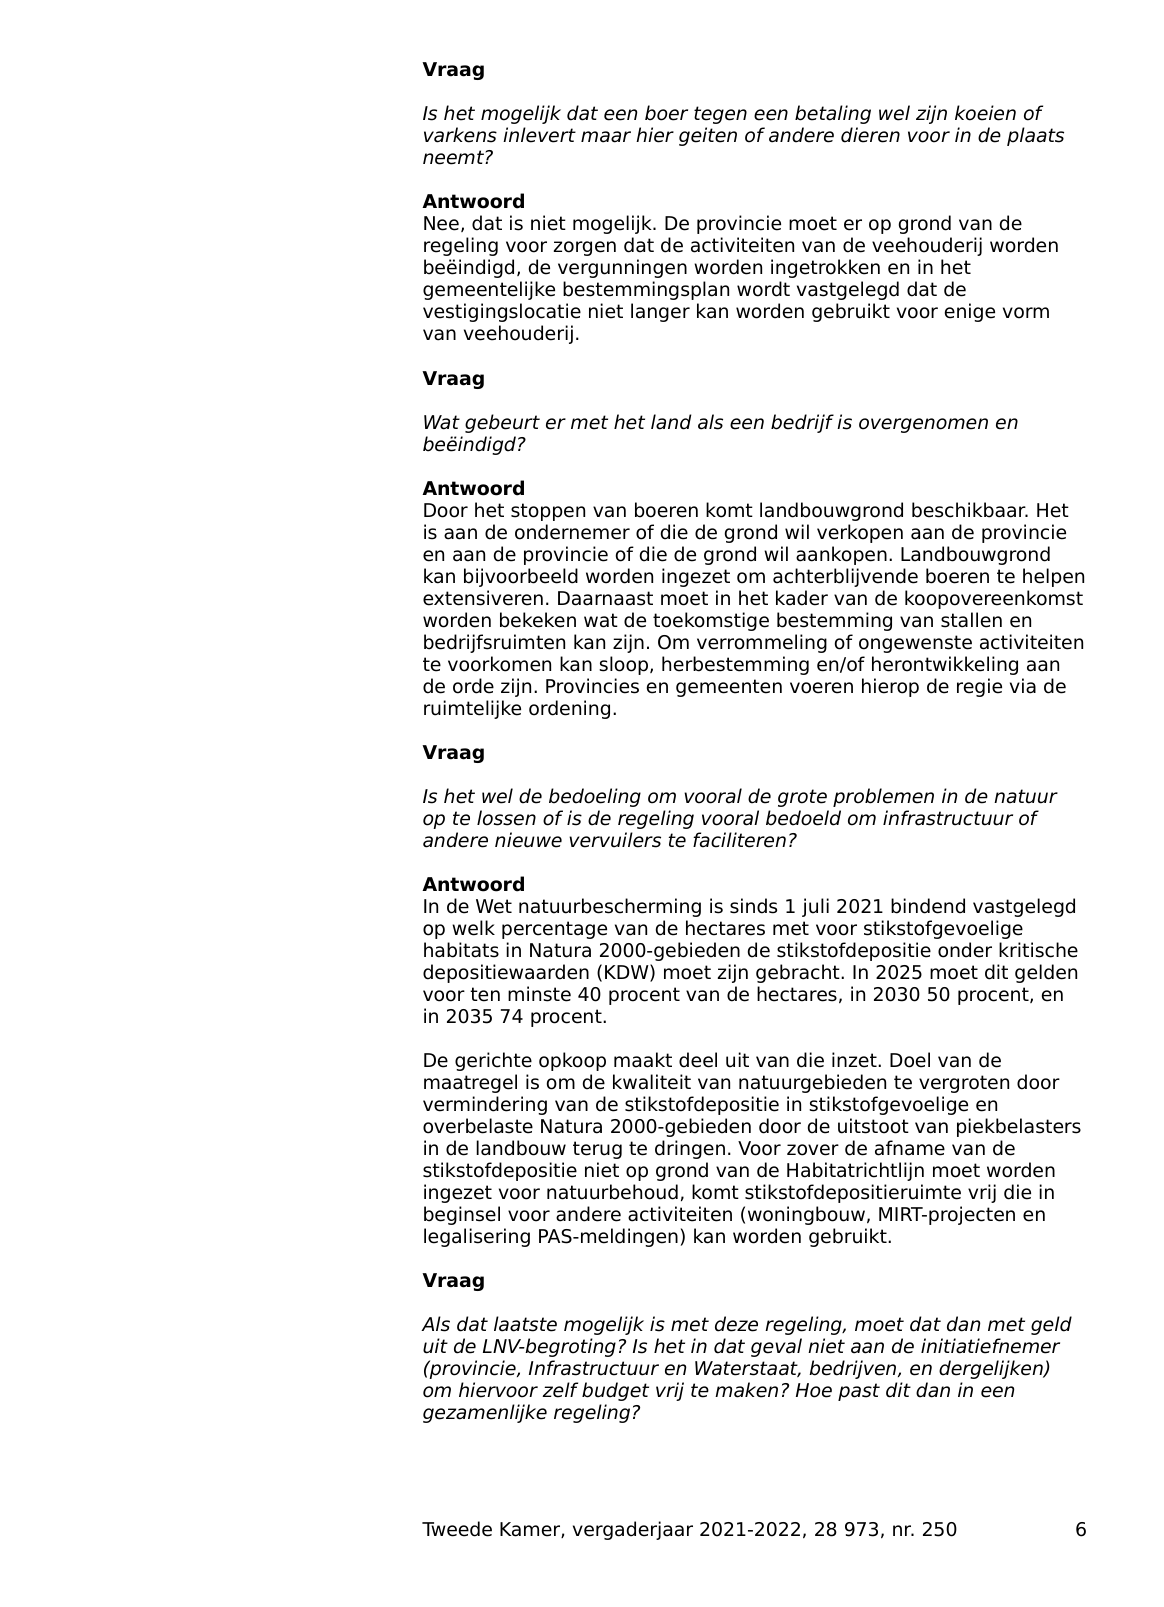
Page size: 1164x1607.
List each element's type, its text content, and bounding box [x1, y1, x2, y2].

subtitle Vraag [422, 367, 1087, 389]
subtitle Vraag [422, 1270, 1087, 1292]
subtitle Vraag [422, 59, 1087, 81]
text In de Wet natuurbescherming is sinds 1 juli 2021 bindend vastgelegd op welk percentage van de hectares met voor stikstofgevoelige habitats in Natura 2000-gebieden de stikstofdepositie onder kritische depositiewaarden (KDW) moet zijn gebracht. In 2025 moet dit gelden voor ten minste 40 procent van de hectares, in 2030 50 procent, en in 2035 74 procent. [422, 896, 1087, 1028]
text Door het stoppen van boeren komt landbouwgrond beschikbaar. Het is aan de ondernemer of die de grond wil verkopen aan de provincie en aan de provincie of die de grond wil aankopen. Landbouwgrond kan bijvoorbeeld worden ingezet om achterblijvende boeren te helpen extensiveren. Daarnaast moet in het kader van de koopovereenkomst worden bekeken wat de toekomstige bestemming van stallen en bedrijfsruimten kan zijn. Om verrommeling of ongewenste activiteiten te voorkomen kan sloop, herbestemming en/of herontwikkeling aan de orde zijn. Provincies en gemeenten voeren hierop de regie via de ruimtelijke ordening. [422, 500, 1087, 719]
subtitle Vraag [422, 742, 1087, 764]
text De gerichte opkoop maakt deel uit van die inzet. Doel van de maatregel is om de kwaliteit van natuurgebieden te vergroten door vermindering van de stikstofdepositie in stikstofgevoelige en overbelaste Natura 2000-gebieden door de uitstoot van piekbelasters in de landbouw terug te dringen. Voor zover de afname van de stikstofdepositie niet op grond van de Habitatrichtlijn moet worden ingezet voor natuurbehoud, komt stikstofdepositieruimte vrij die in beginsel voor andere activiteiten (woningbouw, MIRT-projecten en legalisering PAS-meldingen) kan worden gebruikt. [422, 1050, 1087, 1248]
text Als dat laatste mogelijk is met deze regeling, moet dat dan met geld uit de LNV-begroting? Is het in dat geval niet aan de initiatiefnemer (provincie, Infrastructuur en Waterstaat, bedrijven, en dergelijken) om hiervoor zelf budget vrij te maken? Hoe past dit dan in een gezamenlijke regeling? [422, 1314, 1087, 1424]
subtitle Antwoord [422, 874, 1087, 896]
text Nee, dat is niet mogelijk. De provincie moet er op grond van de regeling voor zorgen dat de activiteiten van de veehouderij worden beëindigd, de vergunningen worden ingetrokken en in het gemeentelijke bestemmingsplan wordt vastgelegd dat de vestigingslocatie niet langer kan worden gebruikt voor enige vorm van veehouderij. [422, 213, 1087, 345]
text Is het mogelijk dat een boer tegen een betaling wel zijn koeien of varkens inlevert maar hier geiten of andere dieren voor in de plaats neemt? [422, 103, 1087, 169]
subtitle Antwoord [422, 191, 1087, 213]
subtitle Antwoord [422, 478, 1087, 500]
text Is het wel de bedoeling om vooral de grote problemen in de natuur op te lossen of is de regeling vooral bedoeld om infrastructuur of andere nieuwe vervuilers te faciliteren? [422, 786, 1087, 852]
text Wat gebeurt er met het land als een bedrijf is overgenomen en beëindigd? [422, 412, 1087, 456]
